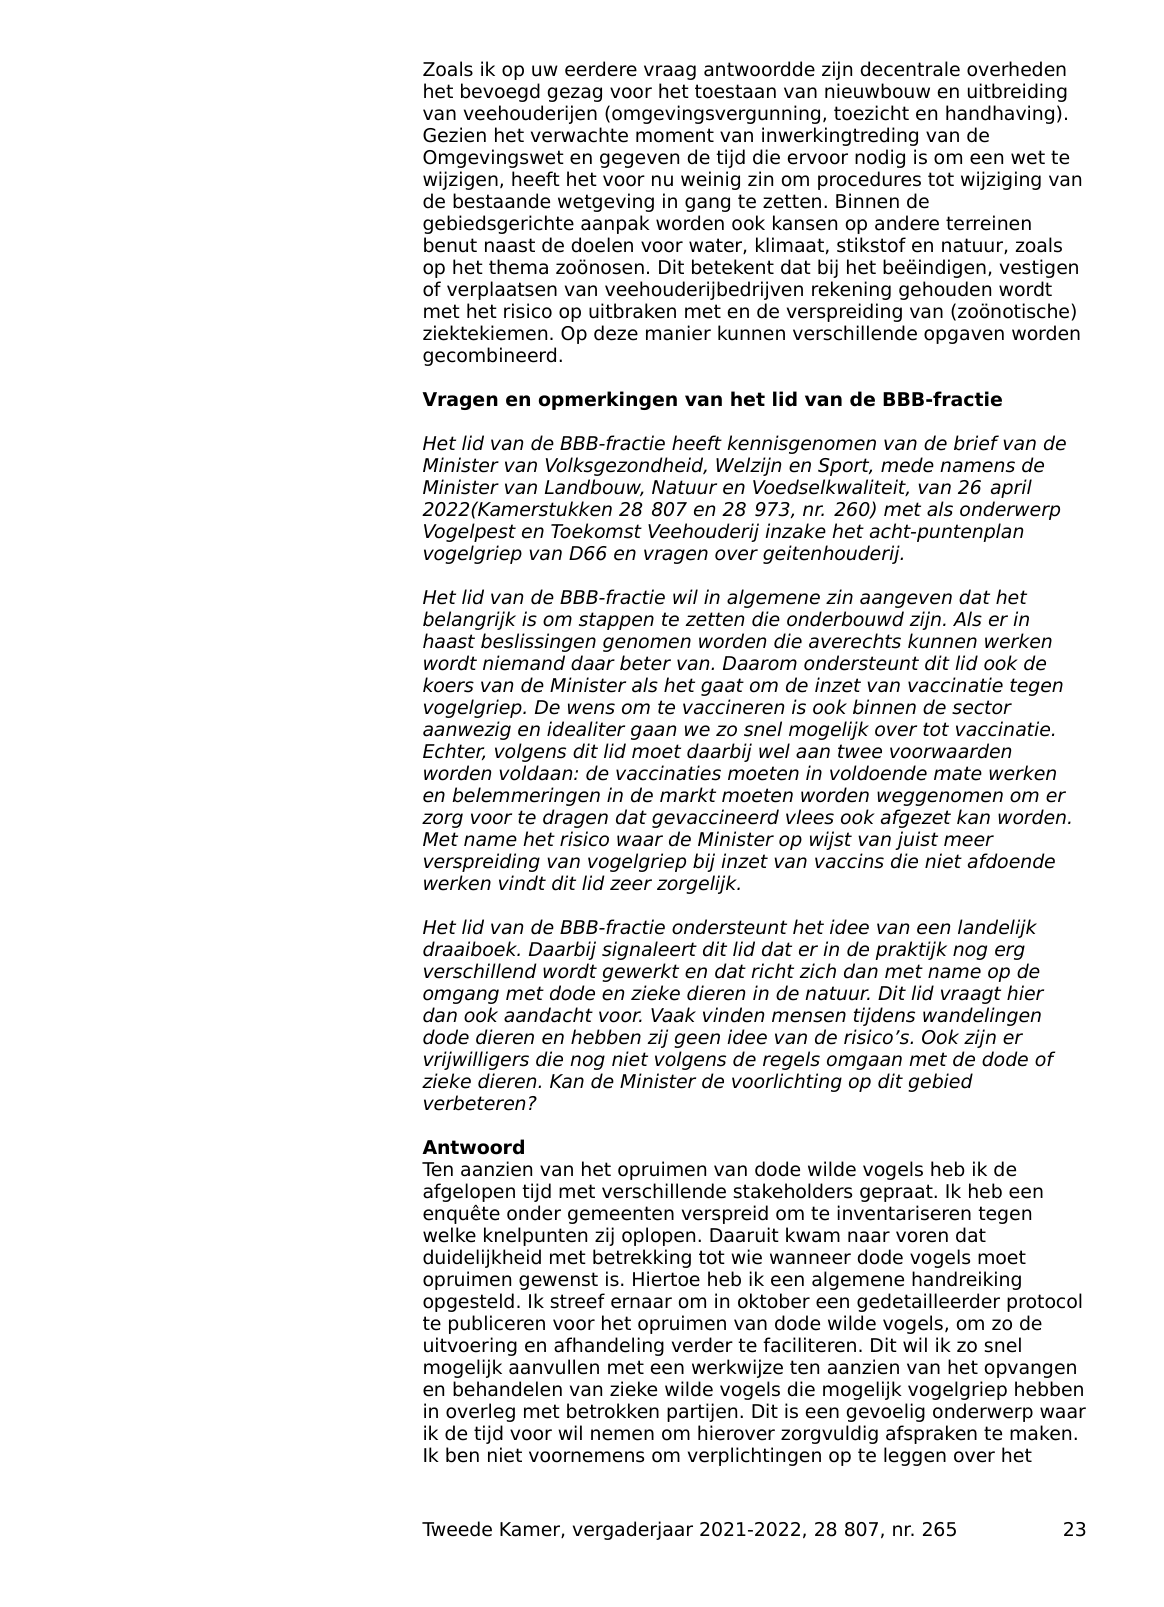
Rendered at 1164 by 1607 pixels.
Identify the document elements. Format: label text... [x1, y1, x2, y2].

subtitle Antwoord [422, 1137, 1087, 1159]
text Zoals ik op uw eerdere vraag antwoordde zijn decentrale overheden het bevoegd gezag voor het toestaan van nieuwbouw en uitbreiding van veehouderijen (omgevingsvergunning, toezicht en handhaving). Gezien het verwachte moment van inwerkingtreding van de Omgevingswet en gegeven de tijd die ervoor nodig is om een wet te wijzigen, heeft het voor nu weinig zin om procedures tot wijziging van de bestaande wetgeving in gang te zetten. Binnen de gebiedsgerichte aanpak worden ook kansen op andere terreinen benut naast de doelen voor water, klimaat, stikstof en natuur, zoals op het thema zoönosen. Dit betekent dat bij het beëindigen, vestigen of verplaatsen van veehouderijbedrijven rekening gehouden wordt met het risico op uitbraken met en de verspreiding van (zoönotische) ziektekiemen. Op deze manier kunnen verschillende opgaven worden gecombineerd. [422, 59, 1087, 367]
text Het lid van de BBB-fractie heeft kennisgenomen van de brief van de Minister van Volksgezondheid, Welzijn en Sport, mede namens de Minister van Landbouw, Natuur en Voedselkwaliteit, van 26 april 2022(Kamerstukken 28 807 en 28 973, nr. 260) met als onderwerp Vogelpest en Toekomst Veehouderij inzake het acht-puntenplan vogelgriep van D66 en vragen over geitenhouderij. [422, 433, 1087, 565]
subtitle Vragen en opmerkingen van het lid van de BBB-fractie [422, 389, 1087, 411]
text Het lid van de BBB-fractie ondersteunt het idee van een landelijk draaiboek. Daarbij signaleert dit lid dat er in de praktijk nog erg verschillend wordt gewerkt en dat richt zich dan met name op de omgang met dode en zieke dieren in de natuur. Dit lid vraagt hier dan ook aandacht voor. Vaak vinden mensen tijdens wandelingen dode dieren en hebben zij geen idee van de risico’s. Ook zijn er vrijwilligers die nog niet volgens de regels omgaan met de dode of zieke dieren. Kan de Minister de voorlichting op dit gebied verbeteren? [422, 917, 1087, 1115]
text Ten aanzien van het opruimen van dode wilde vogels heb ik de afgelopen tijd met verschillende stakeholders gepraat. Ik heb een enquête onder gemeenten verspreid om te inventariseren tegen welke knelpunten zij oplopen. Daaruit kwam naar voren dat duidelijkheid met betrekking tot wie wanneer dode vogels moet opruimen gewenst is. Hiertoe heb ik een algemene handreiking opgesteld. Ik streef ernaar om in oktober een gedetailleerder protocol te publiceren voor het opruimen van dode wilde vogels, om zo de uitvoering en afhandeling verder te faciliteren. Dit wil ik zo snel mogelijk aanvullen met een werkwijze ten aanzien van het opvangen en behandelen van zieke wilde vogels die mogelijk vogelgriep hebben in overleg met betrokken partijen. Dit is een gevoelig onderwerp waar ik de tijd voor wil nemen om hierover zorgvuldig afspraken te maken. Ik ben niet voornemens om verplichtingen op te leggen over het [422, 1159, 1087, 1467]
text Het lid van de BBB-fractie wil in algemene zin aangeven dat het belangrijk is om stappen te zetten die onderbouwd zijn. Als er in haast beslissingen genomen worden die averechts kunnen werken wordt niemand daar beter van. Daarom ondersteunt dit lid ook de koers van de Minister als het gaat om de inzet van vaccinatie tegen vogelgriep. De wens om te vaccineren is ook binnen de sector aanwezig en idealiter gaan we zo snel mogelijk over tot vaccinatie. Echter, volgens dit lid moet daarbij wel aan twee voorwaarden worden voldaan: de vaccinaties moeten in voldoende mate werken en belemmeringen in de markt moeten worden weggenomen om er zorg voor te dragen dat gevaccineerd vlees ook afgezet kan worden. Met name het risico waar de Minister op wijst van juist meer verspreiding van vogelgriep bij inzet van vaccins die niet afdoende werken vindt dit lid zeer zorgelijk. [422, 587, 1087, 895]
